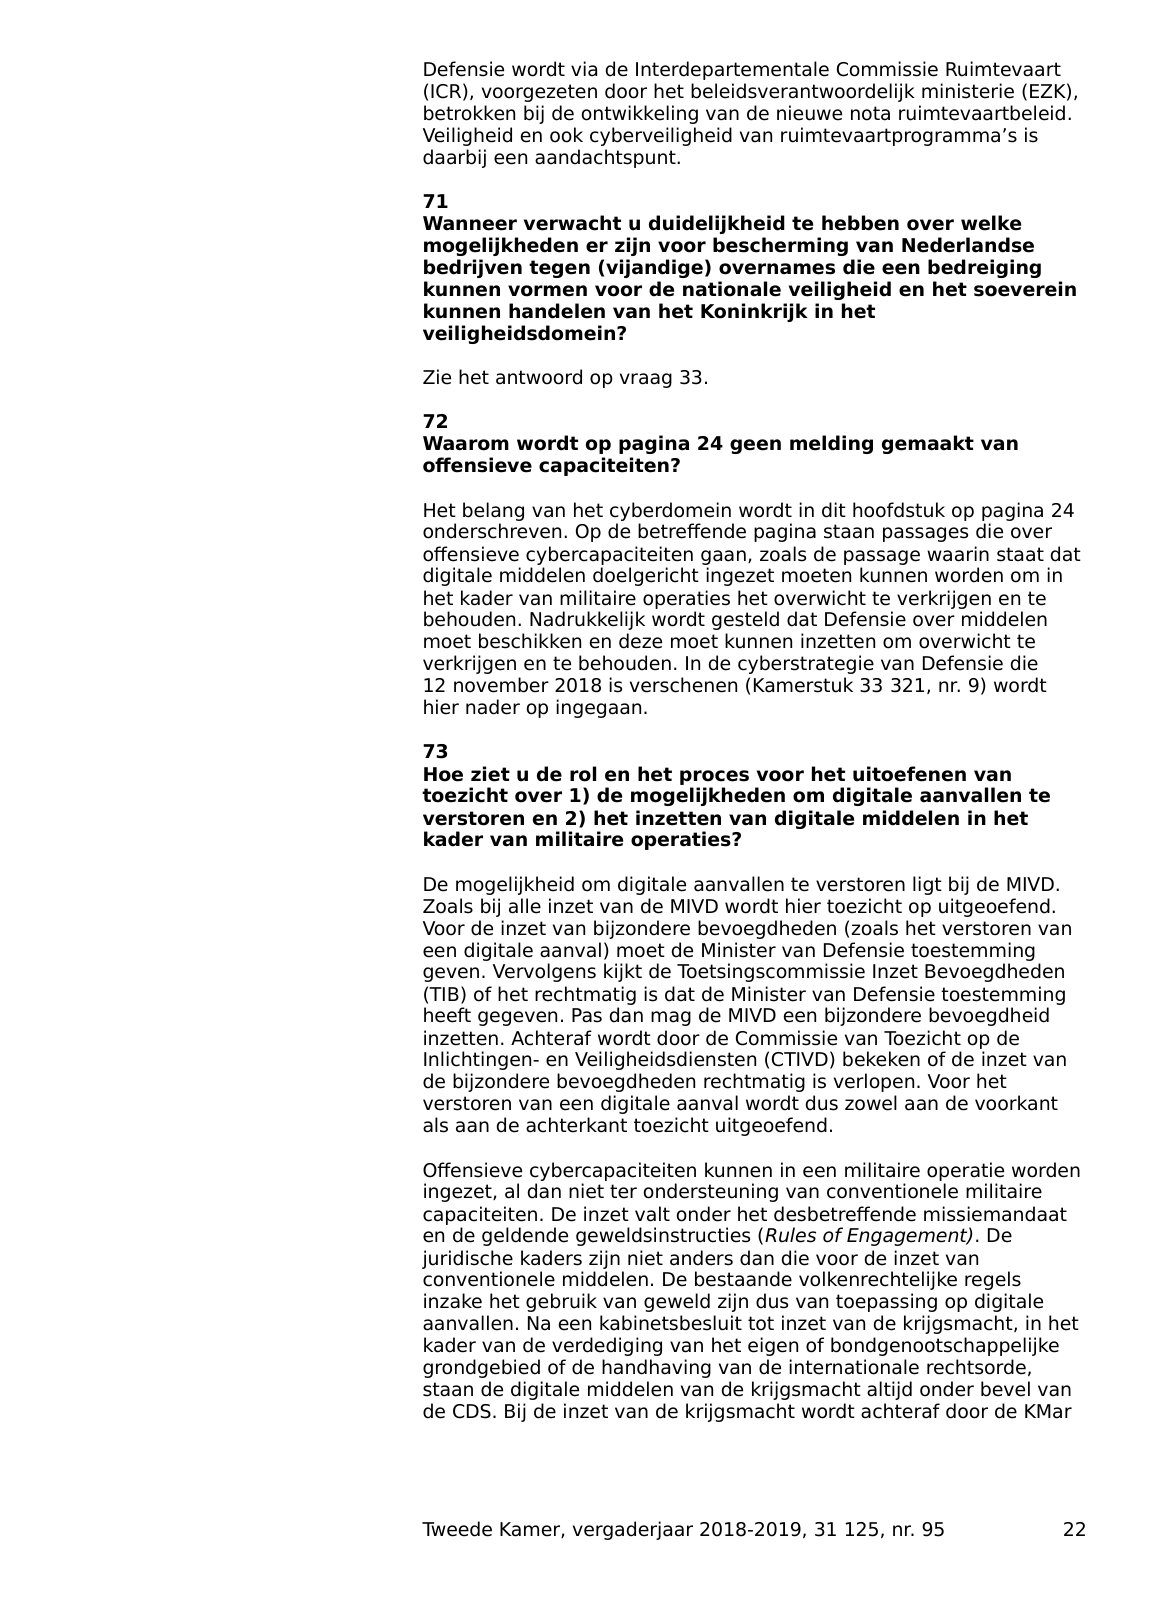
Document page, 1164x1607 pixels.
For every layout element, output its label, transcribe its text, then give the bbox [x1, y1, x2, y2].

text Offensieve cybercapaciteiten kunnen in een militaire operatie worden ingezet, al dan niet ter ondersteuning van conventionele militaire capaciteiten. De inzet valt onder het desbetreffende missiemandaat en de geldende geweldsinstructies (Rules of Engagement). De juridische kaders zijn niet anders dan die voor de inzet van conventionele middelen. De bestaande volkenrechtelijke regels inzake het gebruik van geweld zijn dus van toepassing op digitale aanvallen. Na een kabinetsbesluit tot inzet van de krijgsmacht, in het kader van de verdediging van het eigen of bondgenootschappelijke grondgebied of de handhaving van de internationale rechtsorde, staan de digitale middelen van de krijgsmacht altijd onder bevel van de CDS. Bij de inzet van de krijgsmacht wordt achteraf door de KMar [422, 1159, 1087, 1423]
text 71 [422, 191, 1087, 213]
text 73 [422, 741, 1087, 763]
text Hoe ziet u de rol en het proces voor het uitoefenen van toezicht over 1) de mogelijkheden om digitale aanvallen te verstoren en 2) het inzetten van digitale middelen in het kader van militaire operaties? [422, 763, 1087, 851]
text De mogelijkheid om digitale aanvallen te verstoren ligt bij de MIVD. Zoals bij alle inzet van de MIVD wordt hier toezicht op uitgeoefend. Voor de inzet van bijzondere bevoegdheden (zoals het verstoren van een digitale aanval) moet de Minister van Defensie toestemming geven. Vervolgens kijkt de Toetsingscommissie Inzet Bevoegdheden (TIB) of het rechtmatig is dat de Minister van Defensie toestemming heeft gegeven. Pas dan mag de MIVD een bijzondere bevoegdheid inzetten. Achteraf wordt door de Commissie van Toezicht op de Inlichtingen- en Veiligheidsdiensten (CTIVD) bekeken of de inzet van de bijzondere bevoegdheden rechtmatig is verlopen. Voor het verstoren van een digitale aanval wordt dus zowel aan de voorkant als aan de achterkant toezicht uitgeoefend. [422, 873, 1087, 1137]
text Defensie wordt via de Interdepartementale Commissie Ruimtevaart (ICR), voorgezeten door het beleidsverantwoordelijk ministerie (EZK), betrokken bij de ontwikkeling van de nieuwe nota ruimtevaartbeleid. Veiligheid en ook cyberveiligheid van ruimtevaartprogramma’s is daarbij een aandachtspunt. [422, 59, 1087, 169]
text 72 [422, 411, 1087, 433]
text Het belang van het cyberdomein wordt in dit hoofdstuk op pagina 24 onderschreven. Op de betreffende pagina staan passages die over offensieve cybercapaciteiten gaan, zoals de passage waarin staat dat digitale middelen doelgericht ingezet moeten kunnen worden om in het kader van militaire operaties het overwicht te verkrijgen en te behouden. Nadrukkelijk wordt gesteld dat Defensie over middelen moet beschikken en deze moet kunnen inzetten om overwicht te verkrijgen en te behouden. In de cyberstrategie van Defensie die 12 november 2018 is verschenen (Kamerstuk 33 321, nr. 9) wordt hier nader op ingegaan. [422, 499, 1087, 719]
text Zie het antwoord op vraag 33. [422, 367, 1087, 389]
text Wanneer verwacht u duidelijkheid te hebben over welke mogelijkheden er zijn voor bescherming van Nederlandse bedrijven tegen (vijandige) overnames die een bedreiging kunnen vormen voor de nationale veiligheid en het soeverein kunnen handelen van het Koninkrijk in het veiligheidsdomein? [422, 213, 1087, 345]
text Waarom wordt op pagina 24 geen melding gemaakt van offensieve capaciteiten? [422, 433, 1087, 477]
